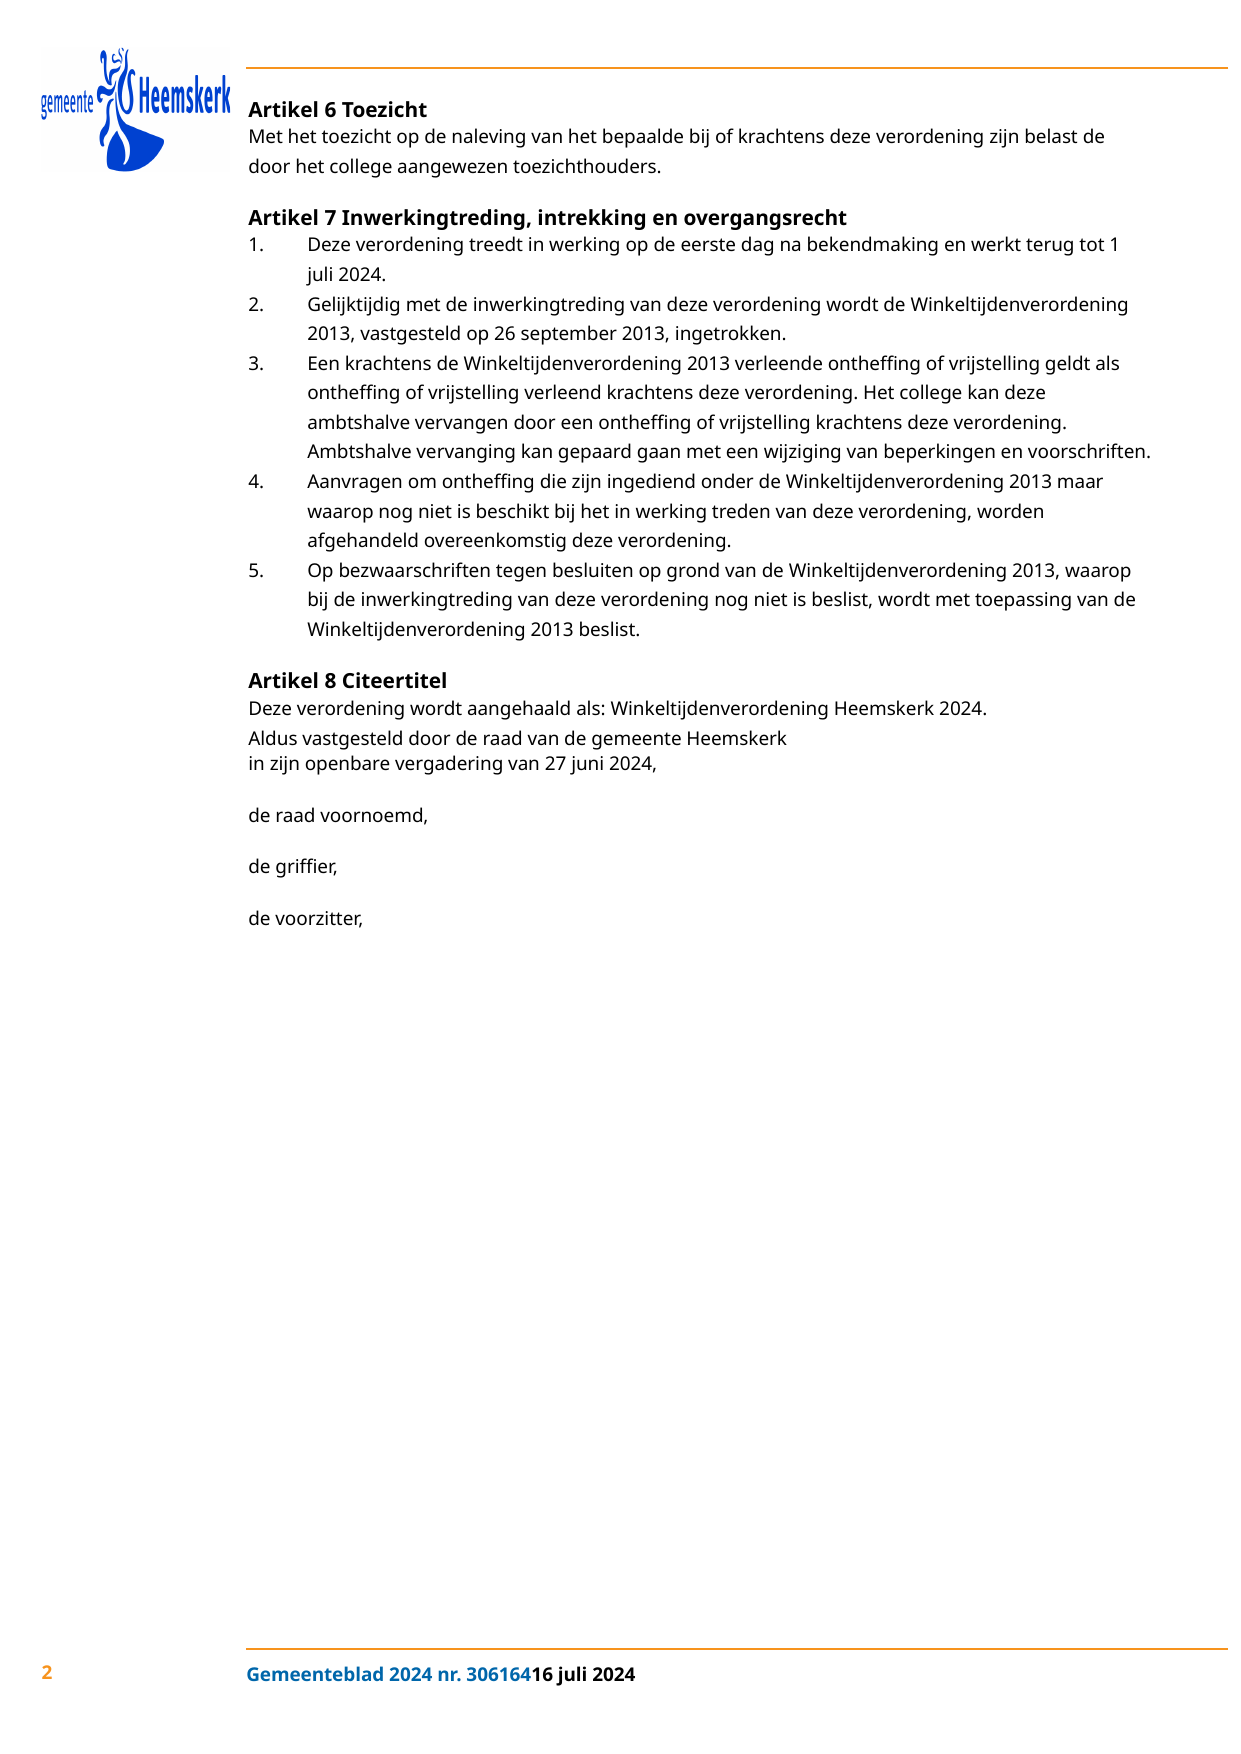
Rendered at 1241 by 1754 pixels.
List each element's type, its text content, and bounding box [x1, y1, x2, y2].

list Gelijktijdig met de inwerkingtreding van deze verordening wordt de Winkeltijdenverordening 2013, vastgesteld op 26 september 2013, ingetrokken. [248, 291, 1152, 346]
text Met het toezicht op de naleving van het bepaalde bij of krachtens deze verordening zijn belast de door het college aangewezen toezichthouders. [248, 123, 1152, 178]
text in zijn openbare vergadering van 27 juni 2024, [248, 750, 1152, 776]
text de griffier, [248, 853, 1152, 879]
text Deze verordening wordt aangehaald als: Winkeltijdenverordening Heemskerk 2024. [248, 695, 1152, 721]
text Artikel 8 Citeertitel [248, 667, 1152, 695]
text de raad voornoemd, [248, 802, 1152, 828]
list Deze verordening treedt in werking op de eerste dag na bekendmaking en werkt terug tot 1 juli 2024. [248, 232, 1152, 287]
text de voorzitter, [248, 905, 1152, 931]
picture [41, 47, 231, 172]
list Aanvragen om ontheffing die zijn ingediend onder de Winkeltijdenverordening 2013 maar waarop nog niet is beschikt bij het in werking treden van deze verordening, worden afgehandeld overeenkomstig deze verordening. [248, 468, 1152, 553]
list Een krachtens de Winkeltijdenverordening 2013 verleende ontheffing of vrijstelling geldt als ontheffing of vrijstelling verleend krachtens deze verordening. Het college kan deze ambtshalve vervangen door een ontheffing of vrijstelling krachtens deze verordening. Ambtshalve vervanging kan gepaard gaan met een wijziging van beperkingen en voorschriften. [248, 350, 1152, 464]
list Op bezwaarschriften tegen besluiten op grond van de Winkeltijdenverordening 2013, waarop bij de inwerkingtreding van deze verordening nog niet is beslist, wordt met toepassing van de Winkeltijdenverordening 2013 beslist. [248, 557, 1152, 642]
text Artikel 6 Toezicht [248, 95, 1152, 123]
text Artikel 7 Inwerkingtreding, intrekking en overgangsrecht [248, 203, 1152, 232]
text Aldus vastgesteld door de raad van de gemeente Heemskerk [248, 725, 1152, 750]
